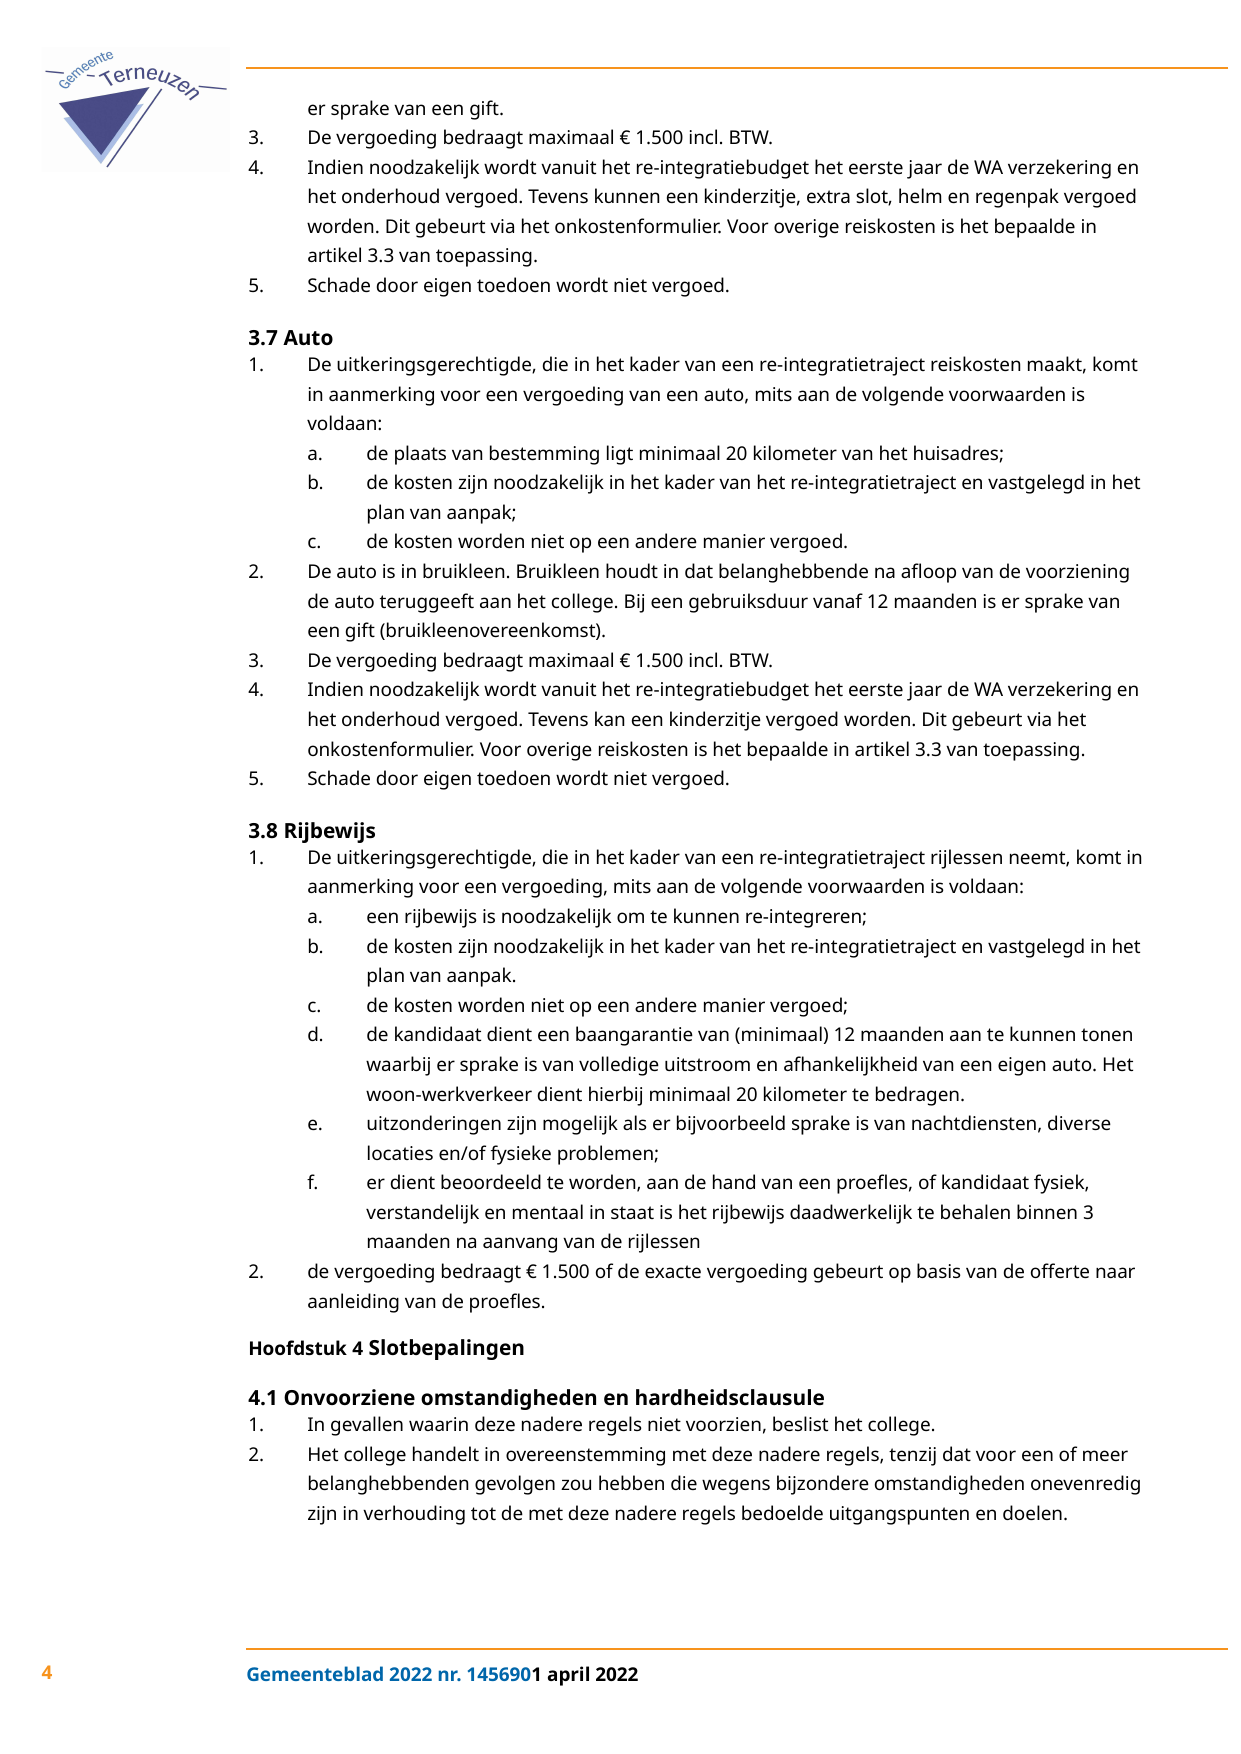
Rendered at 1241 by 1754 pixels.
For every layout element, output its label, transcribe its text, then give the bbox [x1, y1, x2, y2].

list De vergoeding bedraagt maximaal € 1.500 incl. BTW. [248, 647, 1152, 673]
text 3.8 Rijbewijs [248, 816, 1152, 844]
list De uitkeringsgerechtigde, die in het kader van een re-integratietraject reiskosten maakt, komt in aanmerking voor een vergoeding van een auto, mits aan de volgende voorwaarden is voldaan: [248, 351, 1152, 436]
list uitzonderingen zijn mogelijk als er bijvoorbeeld sprake is van nachtdiensten, diverse locaties en/of fysieke problemen; [307, 1110, 1152, 1166]
list er dient beoordeeld te worden, aan de hand van een proefles, of kandidaat fysiek, verstandelijk en mentaal in staat is het rijbewijs daadwerkelijk te behalen binnen 3 maanden na aanvang van de rijlessen [307, 1169, 1152, 1254]
list Indien noodzakelijk wordt vanuit het re-integratiebudget het eerste jaar de WA verzekering en het onderhoud vergoed. Tevens kan een kinderzitje vergoed worden. Dit gebeurt via het onkostenformulier. Voor overige reiskosten is het bepaalde in artikel 3.3 van toepassing. [248, 677, 1152, 761]
picture [41, 47, 231, 172]
list de vergoeding bedraagt € 1.500 of de exacte vergoeding gebeurt op basis van de offerte naar aanleiding van de proefles. [248, 1258, 1152, 1314]
list De vergoeding bedraagt maximaal € 1.500 incl. BTW. [248, 124, 1152, 150]
list de kosten worden niet op een andere manier vergoed; [307, 992, 1152, 1018]
list de kandidaat dient een baangarantie van (minimaal) 12 maanden aan te kunnen tonen waarbij er sprake is van volledige uitstroom en afhankelijkheid van een eigen auto. Het woon-werkverkeer dient hierbij minimaal 20 kilometer te bedragen. [307, 1022, 1152, 1107]
list Schade door eigen toedoen wordt niet vergoed. [248, 765, 1152, 791]
list De auto is in bruikleen. Bruikleen houdt in dat belanghebbende na afloop van de voorziening de auto teruggeeft aan het college. Bij een gebruiksduur vanaf 12 maanden is er sprake van een gift (bruikleenovereenkomst). [248, 558, 1152, 643]
text Hoofdstuk 4 Slotbepalingen [248, 1333, 1152, 1362]
list In gevallen waarin deze nadere regels niet voorzien, beslist het college. [248, 1411, 1152, 1437]
list De uitkeringsgerechtigde, die in het kader van een re-integratietraject rijlessen neemt, komt in aanmerking voor een vergoeding, mits aan de volgende voorwaarden is voldaan: [248, 844, 1152, 899]
list een rijbewijs is noodzakelijk om te kunnen re-integreren; [307, 903, 1152, 929]
list er sprake van een gift. [248, 95, 1152, 121]
text 4.1 Onvoorziene omstandigheden en hardheidsclausule [248, 1383, 1152, 1411]
list de kosten worden niet op een andere manier vergoed. [307, 529, 1152, 554]
list de kosten zijn noodzakelijk in het kader van het re-integratietraject en vastgelegd in het plan van aanpak. [307, 933, 1152, 988]
list Het college handelt in overeenstemming met deze nadere regels, tenzij dat voor een of meer belanghebbenden gevolgen zou hebben die wegens bijzondere omstandigheden onevenredig zijn in verhouding tot de met deze nadere regels bedoelde uitgangspunten en doelen. [248, 1441, 1152, 1526]
list de plaats van bestemming ligt minimaal 20 kilometer van het huisadres; [307, 440, 1152, 466]
list Schade door eigen toedoen wordt niet vergoed. [248, 272, 1152, 298]
list Indien noodzakelijk wordt vanuit het re-integratiebudget het eerste jaar de WA verzekering en het onderhoud vergoed. Tevens kunnen een kinderzitje, extra slot, helm en regenpak vergoed worden. Dit gebeurt via het onkostenformulier. Voor overige reiskosten is het bepaalde in artikel 3.3 van toepassing. [248, 154, 1152, 268]
text 3.7 Auto [248, 323, 1152, 351]
list de kosten zijn noodzakelijk in het kader van het re-integratietraject en vastgelegd in het plan van aanpak; [307, 469, 1152, 525]
